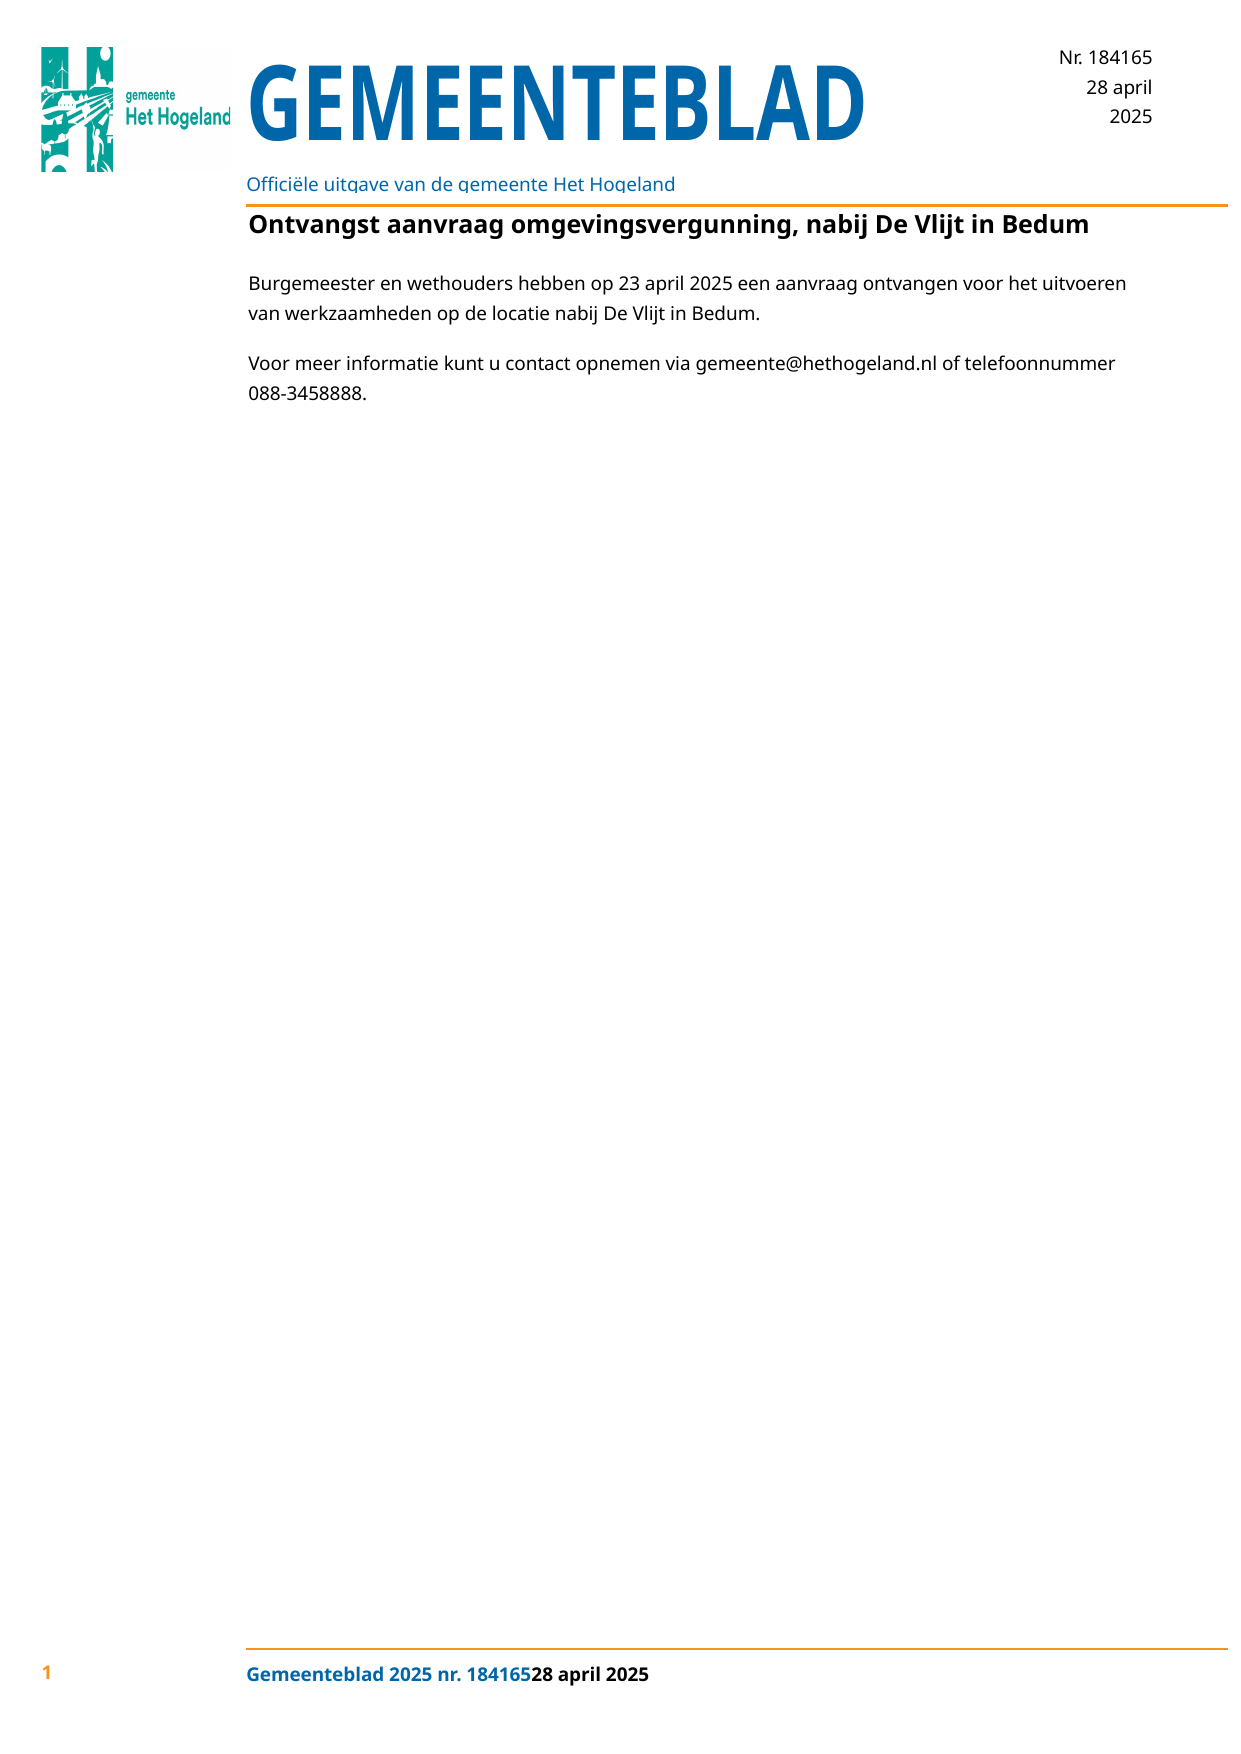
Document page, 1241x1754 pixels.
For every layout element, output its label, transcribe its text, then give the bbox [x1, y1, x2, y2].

text Ontvangst aanvraag omgevingsvergunning, nabij De Vlijt in Bedum [248, 207, 1152, 241]
text Voor meer informatie kunt u contact opnemen via gemeente@hethogeland.nl of telefoonnummer 088-3458888. [248, 350, 1152, 406]
text Burgemeester en wethouders hebben op 23 april 2025 een aanvraag ontvangen voor het uitvoeren van werkzaamheden op de locatie nabij De Vlijt in Bedum. [248, 270, 1152, 326]
picture [41, 47, 231, 172]
